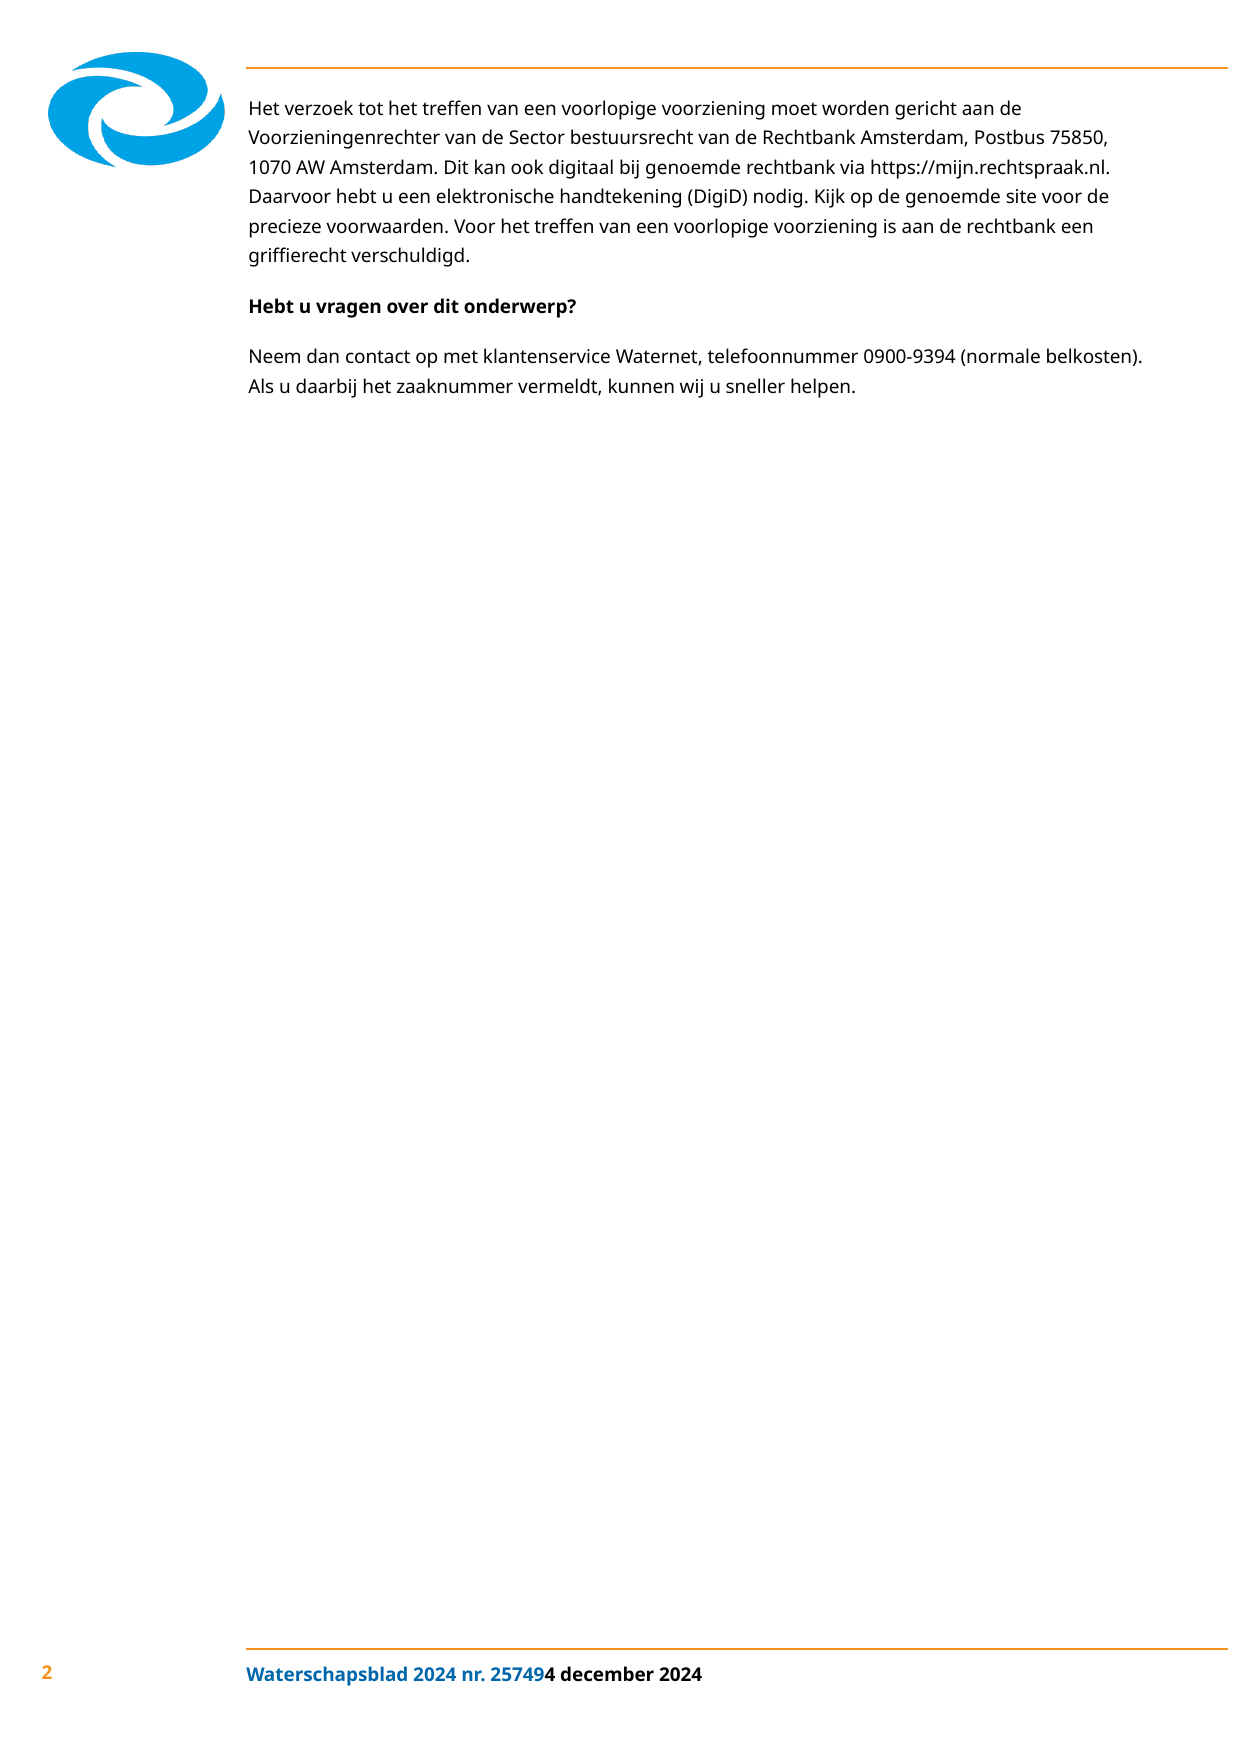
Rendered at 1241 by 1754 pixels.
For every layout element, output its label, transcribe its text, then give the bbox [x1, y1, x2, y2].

text Het verzoek tot het treffen van een voorlopige voorziening moet worden gericht aan de Voorzieningenrechter van de Sector bestuursrecht van de Rechtbank Amsterdam, Postbus 75850, 1070 AW Amsterdam. Dit kan ook digitaal bij genoemde rechtbank via https://mijn.rechtspraak.nl. Daarvoor hebt u een elektronische handtekening (DigiD) nodig. Kijk op de genoemde site voor de precieze voorwaarden. Voor het treffen van een voorlopige voorziening is aan de rechtbank een griffierecht verschuldigd. [248, 95, 1152, 268]
text Neem dan contact op met klantenservice Waternet, telefoonnummer 0900-9394 (normale belkosten). Als u daarbij het zaaknummer vermeldt, kunnen wij u sneller helpen. [248, 343, 1152, 399]
text Hebt u vragen over dit onderwerp? [248, 293, 1152, 319]
picture [41, 47, 231, 172]
